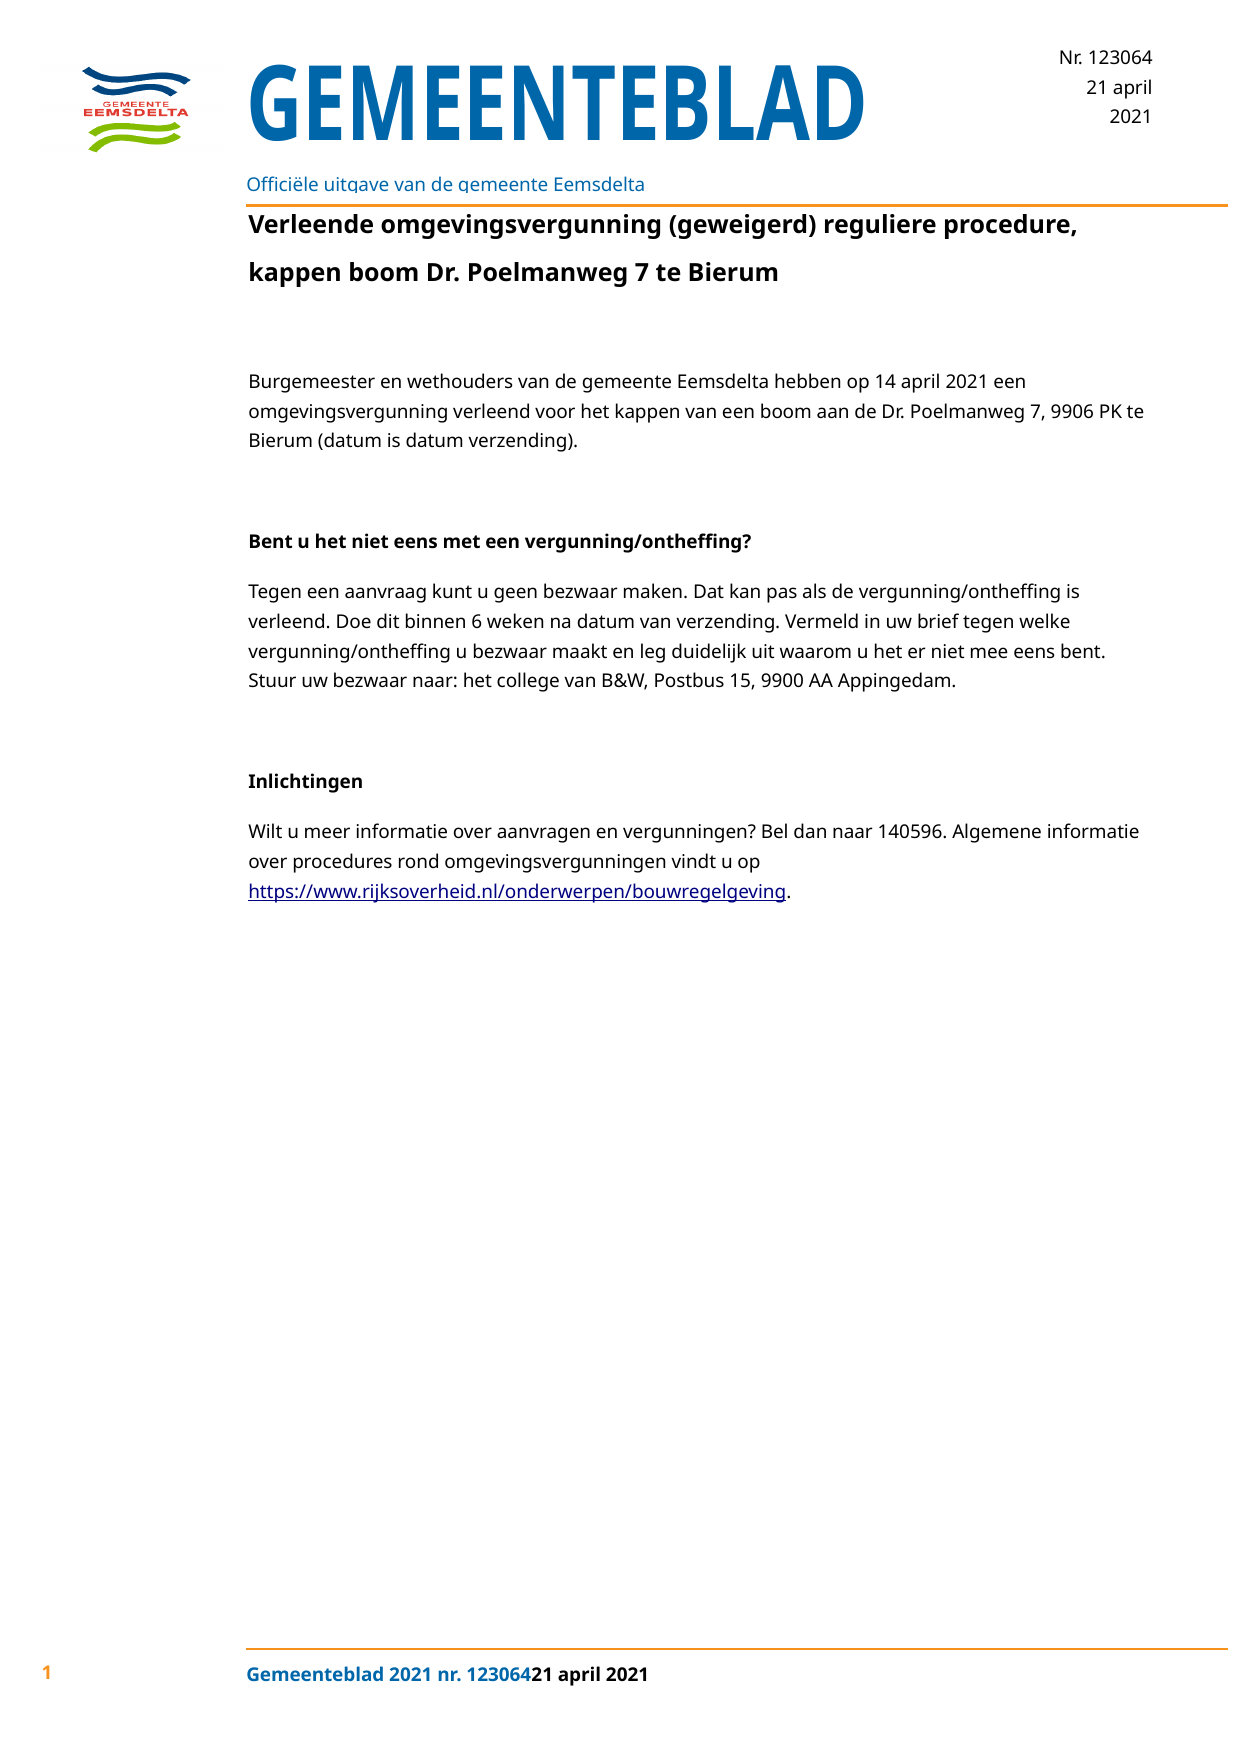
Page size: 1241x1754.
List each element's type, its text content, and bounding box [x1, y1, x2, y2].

text Inlichtingen [248, 768, 1152, 794]
text Bent u het niet eens met een vergunning/ontheffing? [248, 528, 1152, 554]
picture [41, 47, 231, 172]
text Tegen een aanvraag kunt u geen bezwaar maken. Dat kan pas als de vergunning/ontheffing is verleend. Doe dit binnen 6 weken na datum van verzending. Vermeld in uw brief tegen welke vergunning/ontheffing u bezwaar maakt en leg duidelijk uit waarom u het er niet mee eens bent. Stuur uw bezwaar naar: het college van B&W, Postbus 15, 9900 AA Appingedam. [248, 579, 1152, 693]
text Burgemeester en wethouders van de gemeente Eemsdelta hebben op 14 april 2021 een omgevingsvergunning verleend voor het kappen van een boom aan de Dr. Poelmanweg 7, 9906 PK te Bierum (datum is datum verzending). [248, 368, 1152, 453]
text Wilt u meer informatie over aanvragen en vergunningen? Bel dan naar 140596. Algemene informatie over procedures rond omgevingsvergunningen vindt u op https://www.rijksoverheid.nl/onderwerpen/bouwregelgeving. [248, 819, 1152, 904]
text Verleende omgevingsvergunning (geweigerd) reguliere procedure, kappen boom Dr. Poelmanweg 7 te Bierum [248, 207, 1152, 288]
